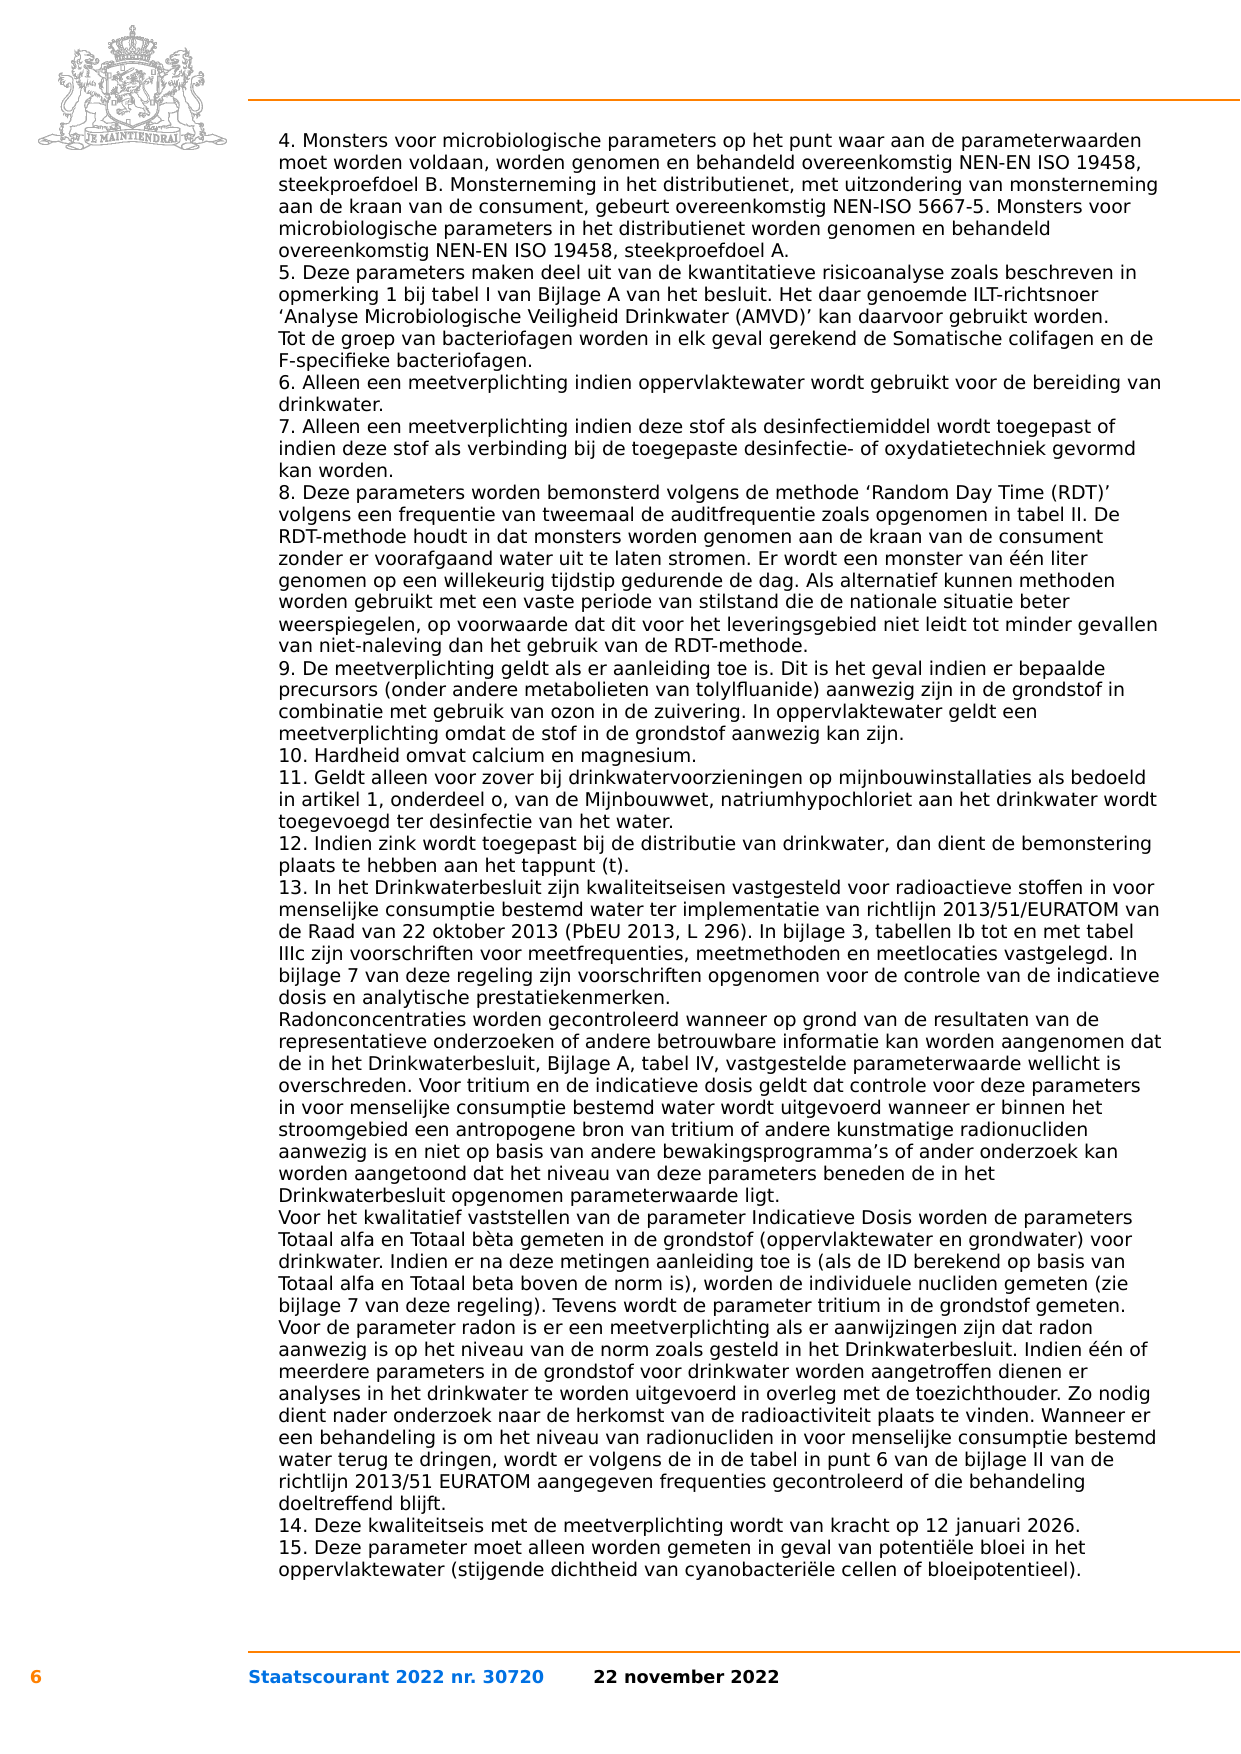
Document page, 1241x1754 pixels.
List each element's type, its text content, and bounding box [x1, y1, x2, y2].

text 9. De meetverplichting geldt als er aanleiding toe is. Dit is het geval indien er bepaalde precursors (onder andere metabolieten van tolylfluanide) aanwezig zijn in de grondstof in combinatie met gebruik van ozon in de zuivering. In oppervlaktewater geldt een meetverplichting omdat de stof in de grondstof aanwezig kan zijn. [278, 657, 1163, 745]
text 6. Alleen een meetverplichting indien oppervlaktewater wordt gebruikt voor de bereiding van drinkwater. [278, 372, 1163, 416]
text 12. Indien zink wordt toegepast bij de distributie van drinkwater, dan dient de bemonstering plaats te hebben aan het tappunt (t). [278, 833, 1163, 877]
text Radonconcentraties worden gecontroleerd wanneer op grond van de resultaten van de representatieve onderzoeken of andere betrouwbare informatie kan worden aangenomen dat de in het Drinkwaterbesluit, Bijlage A, tabel IV, vastgestelde parameterwaarde wellicht is overschreden. Voor tritium en de indicatieve dosis geldt dat controle voor deze parameters in voor menselijke consumptie bestemd water wordt uitgevoerd wanneer er binnen het stroomgebied een antropogene bron van tritium of andere kunstmatige radionucliden aanwezig is en niet op basis van andere bewakingsprogramma’s of ander onderzoek kan worden aangetoond dat het niveau van deze parameters beneden de in het Drinkwaterbesluit opgenomen parameterwaarde ligt. [278, 1009, 1163, 1207]
text 8. Deze parameters worden bemonsterd volgens de methode ‘Random Day Time (RDT)’ volgens een frequentie van tweemaal de auditfrequentie zoals opgenomen in tabel II. De RDT-methode houdt in dat monsters worden genomen aan de kraan van de consument zonder er voorafgaand water uit te laten stromen. Er wordt een monster van één liter genomen op een willekeurig tijdstip gedurende de dag. Als alternatief kunnen methoden worden gebruikt met een vaste periode van stilstand die de nationale situatie beter weerspiegelen, op voorwaarde dat dit voor het leveringsgebied niet leidt tot minder gevallen van niet-naleving dan het gebruik van de RDT-methode. [278, 482, 1163, 657]
text Tot de groep van bacteriofagen worden in elk geval gerekend de Somatische colifagen en de F-specifieke bacteriofagen. [278, 328, 1163, 372]
text 13. In het Drinkwaterbesluit zijn kwaliteitseisen vastgesteld voor radioactieve stoffen in voor menselijke consumptie bestemd water ter implementatie van richtlijn 2013/51/EURATOM van de Raad van 22 oktober 2013 (PbEU 2013, L 296). In bijlage 3, tabellen Ib tot en met tabel IIIc zijn voorschriften voor meetfrequenties, meetmethoden en meetlocaties vastgelegd. In bijlage 7 van deze regeling zijn voorschriften opgenomen voor de controle van de indicatieve dosis en analytische prestatiekenmerken. [278, 877, 1163, 1009]
text 10. Hardheid omvat calcium en magnesium. [278, 745, 1163, 767]
text 11. Geldt alleen voor zover bij drinkwatervoorzieningen op mijnbouwinstallaties als bedoeld in artikel 1, onderdeel o, van de Mijnbouwwet, natriumhypochloriet aan het drinkwater wordt toegevoegd ter desinfectie van het water. [278, 767, 1163, 833]
text 5. Deze parameters maken deel uit van de kwantitatieve risicoanalyse zoals beschreven in opmerking 1 bij tabel I van Bijlage A van het besluit. Het daar genoemde ILT-richtsnoer ‘Analyse Microbiologische Veiligheid Drinkwater (AMVD)’ kan daarvoor gebruikt worden. [278, 262, 1163, 328]
picture [38, 25, 227, 150]
text 7. Alleen een meetverplichting indien deze stof als desinfectiemiddel wordt toegepast of indien deze stof als verbinding bij de toegepaste desinfectie- of oxydatietechniek gevormd kan worden. [278, 416, 1163, 482]
text 14. Deze kwaliteitseis met de meetverplichting wordt van kracht op 12 januari 2026. [278, 1514, 1163, 1537]
text 4. Monsters voor microbiologische parameters op het punt waar aan de parameterwaarden moet worden voldaan, worden genomen en behandeld overeenkomstig NEN-EN ISO 19458, steekproefdoel B. Monsterneming in het distributienet, met uitzondering van monsterneming aan de kraan van de consument, gebeurt overeenkomstig NEN-ISO 5667-5. Monsters voor microbiologische parameters in het distributienet worden genomen en behandeld overeenkomstig NEN-EN ISO 19458, steekproefdoel A. [278, 130, 1163, 262]
text 15. Deze parameter moet alleen worden gemeten in geval van potentiële bloei in het oppervlaktewater (stijgende dichtheid van cyanobacteriële cellen of bloeipotentieel). [278, 1537, 1163, 1581]
text Voor het kwalitatief vaststellen van de parameter Indicatieve Dosis worden de parameters Totaal alfa en Totaal bèta gemeten in de grondstof (oppervlaktewater en grondwater) voor drinkwater. Indien er na deze metingen aanleiding toe is (als de ID berekend op basis van Totaal alfa en Totaal beta boven de norm is), worden de individuele nucliden gemeten (zie bijlage 7 van deze regeling). Tevens wordt de parameter tritium in de grondstof gemeten. Voor de parameter radon is er een meetverplichting als er aanwijzingen zijn dat radon aanwezig is op het niveau van de norm zoals gesteld in het Drinkwaterbesluit. Indien één of meerdere parameters in de grondstof voor drinkwater worden aangetroffen dienen er analyses in het drinkwater te worden uitgevoerd in overleg met de toezichthouder. Zo nodig dient nader onderzoek naar de herkomst van de radioactiviteit plaats te vinden. Wanneer er een behandeling is om het niveau van radionucliden in voor menselijke consumptie bestemd water terug te dringen, wordt er volgens de in de tabel in punt 6 van de bijlage II van de richtlijn 2013/51 EURATOM aangegeven frequenties gecontroleerd of die behandeling doeltreffend blijft. [278, 1207, 1163, 1514]
